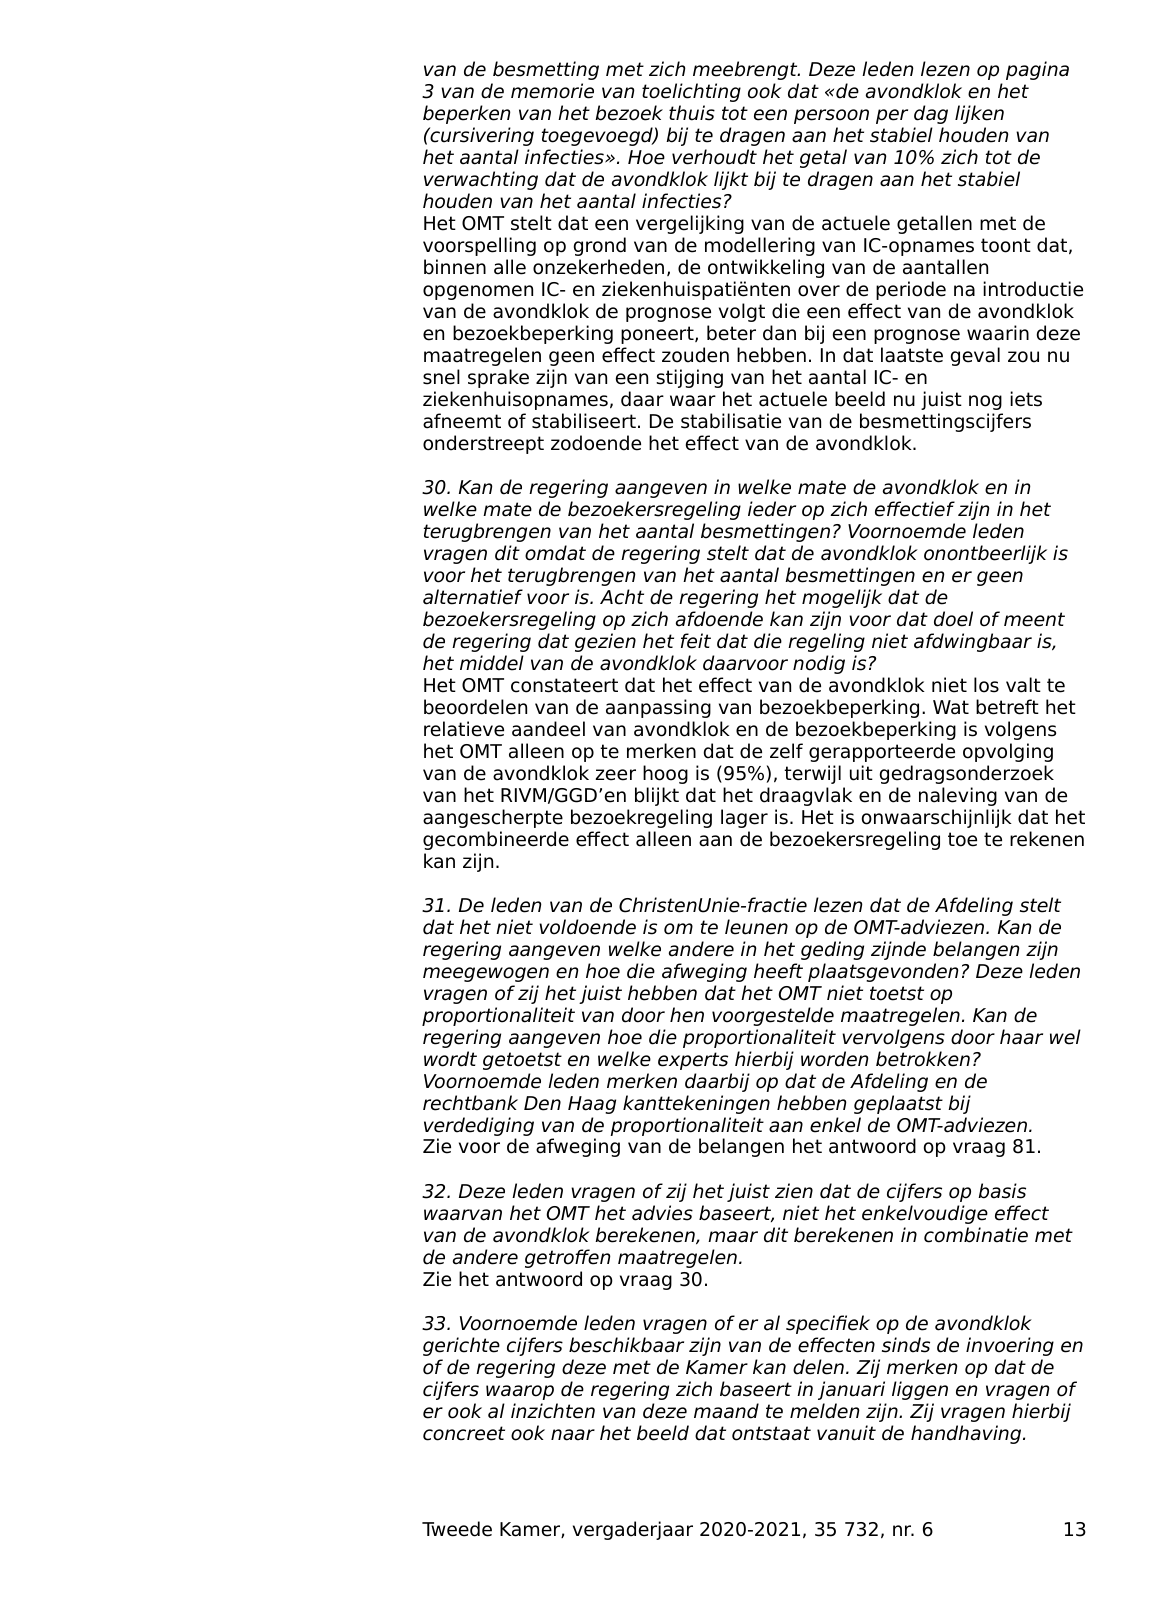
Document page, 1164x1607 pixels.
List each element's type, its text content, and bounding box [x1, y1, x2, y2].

text 33. Voornoemde leden vragen of er al specifiek op de avondklok gerichte cijfers beschikbaar zijn van de effecten sinds de invoering en of de regering deze met de Kamer kan delen. Zij merken op dat de cijfers waarop de regering zich baseert in januari liggen en vragen of er ook al inzichten van deze maand te melden zijn. Zij vragen hierbij concreet ook naar het beeld dat ontstaat vanuit de handhaving. [422, 1313, 1087, 1444]
text Zie het antwoord op vraag 30. [422, 1268, 1087, 1291]
text Het OMT stelt dat een vergelijking van de actuele getallen met de voorspelling op grond van de modellering van IC-opnames toont dat, binnen alle onzekerheden, de ontwikkeling van de aantallen opgenomen IC- en ziekenhuispatiënten over de periode na introductie van de avondklok de prognose volgt die een effect van de avondklok en bezoekbeperking poneert, beter dan bij een prognose waarin deze maatregelen geen effect zouden hebben. In dat laatste geval zou nu snel sprake zijn van een stijging van het aantal IC- en ziekenhuisopnames, daar waar het actuele beeld nu juist nog iets afneemt of stabiliseert. De stabilisatie van de besmettingscijfers onderstreept zodoende het effect van de avondklok. [422, 213, 1087, 455]
text Het OMT constateert dat het effect van de avondklok niet los valt te beoordelen van de aanpassing van bezoekbeperking. Wat betreft het relatieve aandeel van avondklok en de bezoekbeperking is volgens het OMT alleen op te merken dat de zelf gerapporteerde opvolging van de avondklok zeer hoog is (95%), terwijl uit gedragsonderzoek van het RIVM/GGD’en blijkt dat het draagvlak en de naleving van de aangescherpte bezoekregeling lager is. Het is onwaarschijnlijk dat het gecombineerde effect alleen aan de bezoekersregeling toe te rekenen kan zijn. [422, 675, 1087, 872]
text 30. Kan de regering aangeven in welke mate de avondklok en in welke mate de bezoekersregeling ieder op zich effectief zijn in het terugbrengen van het aantal besmettingen? Voornoemde leden vragen dit omdat de regering stelt dat de avondklok onontbeerlijk is voor het terugbrengen van het aantal besmettingen en er geen alternatief voor is. Acht de regering het mogelijk dat de bezoekersregeling op zich afdoende kan zijn voor dat doel of meent de regering dat gezien het feit dat die regeling niet afdwingbaar is, het middel van de avondklok daarvoor nodig is? [422, 477, 1087, 675]
text 31. De leden van de ChristenUnie-fractie lezen dat de Afdeling stelt dat het niet voldoende is om te leunen op de OMT-adviezen. Kan de regering aangeven welke andere in het geding zijnde belangen zijn meegewogen en hoe die afweging heeft plaatsgevonden? Deze leden vragen of zij het juist hebben dat het OMT niet toetst op proportionaliteit van door hen voorgestelde maatregelen. Kan de regering aangeven hoe die proportionaliteit vervolgens door haar wel wordt getoetst en welke experts hierbij worden betrokken? Voornoemde leden merken daarbij op dat de Afdeling en de rechtbank Den Haag kanttekeningen hebben geplaatst bij verdediging van de proportionaliteit aan enkel de OMT-adviezen. [422, 895, 1087, 1136]
text van de besmetting met zich meebrengt. Deze leden lezen op pagina 3 van de memorie van toelichting ook dat «de avondklok en het beperken van het bezoek thuis tot een persoon per dag lijken (cursivering toegevoegd) bij te dragen aan het stabiel houden van het aantal infecties». Hoe verhoudt het getal van 10% zich tot de verwachting dat de avondklok lijkt bij te dragen aan het stabiel houden van het aantal infecties? [422, 59, 1087, 213]
text 32. Deze leden vragen of zij het juist zien dat de cijfers op basis waarvan het OMT het advies baseert, niet het enkelvoudige effect van de avondklok berekenen, maar dit berekenen in combinatie met de andere getroffen maatregelen. [422, 1181, 1087, 1268]
text Zie voor de afweging van de belangen het antwoord op vraag 81. [422, 1136, 1087, 1158]
